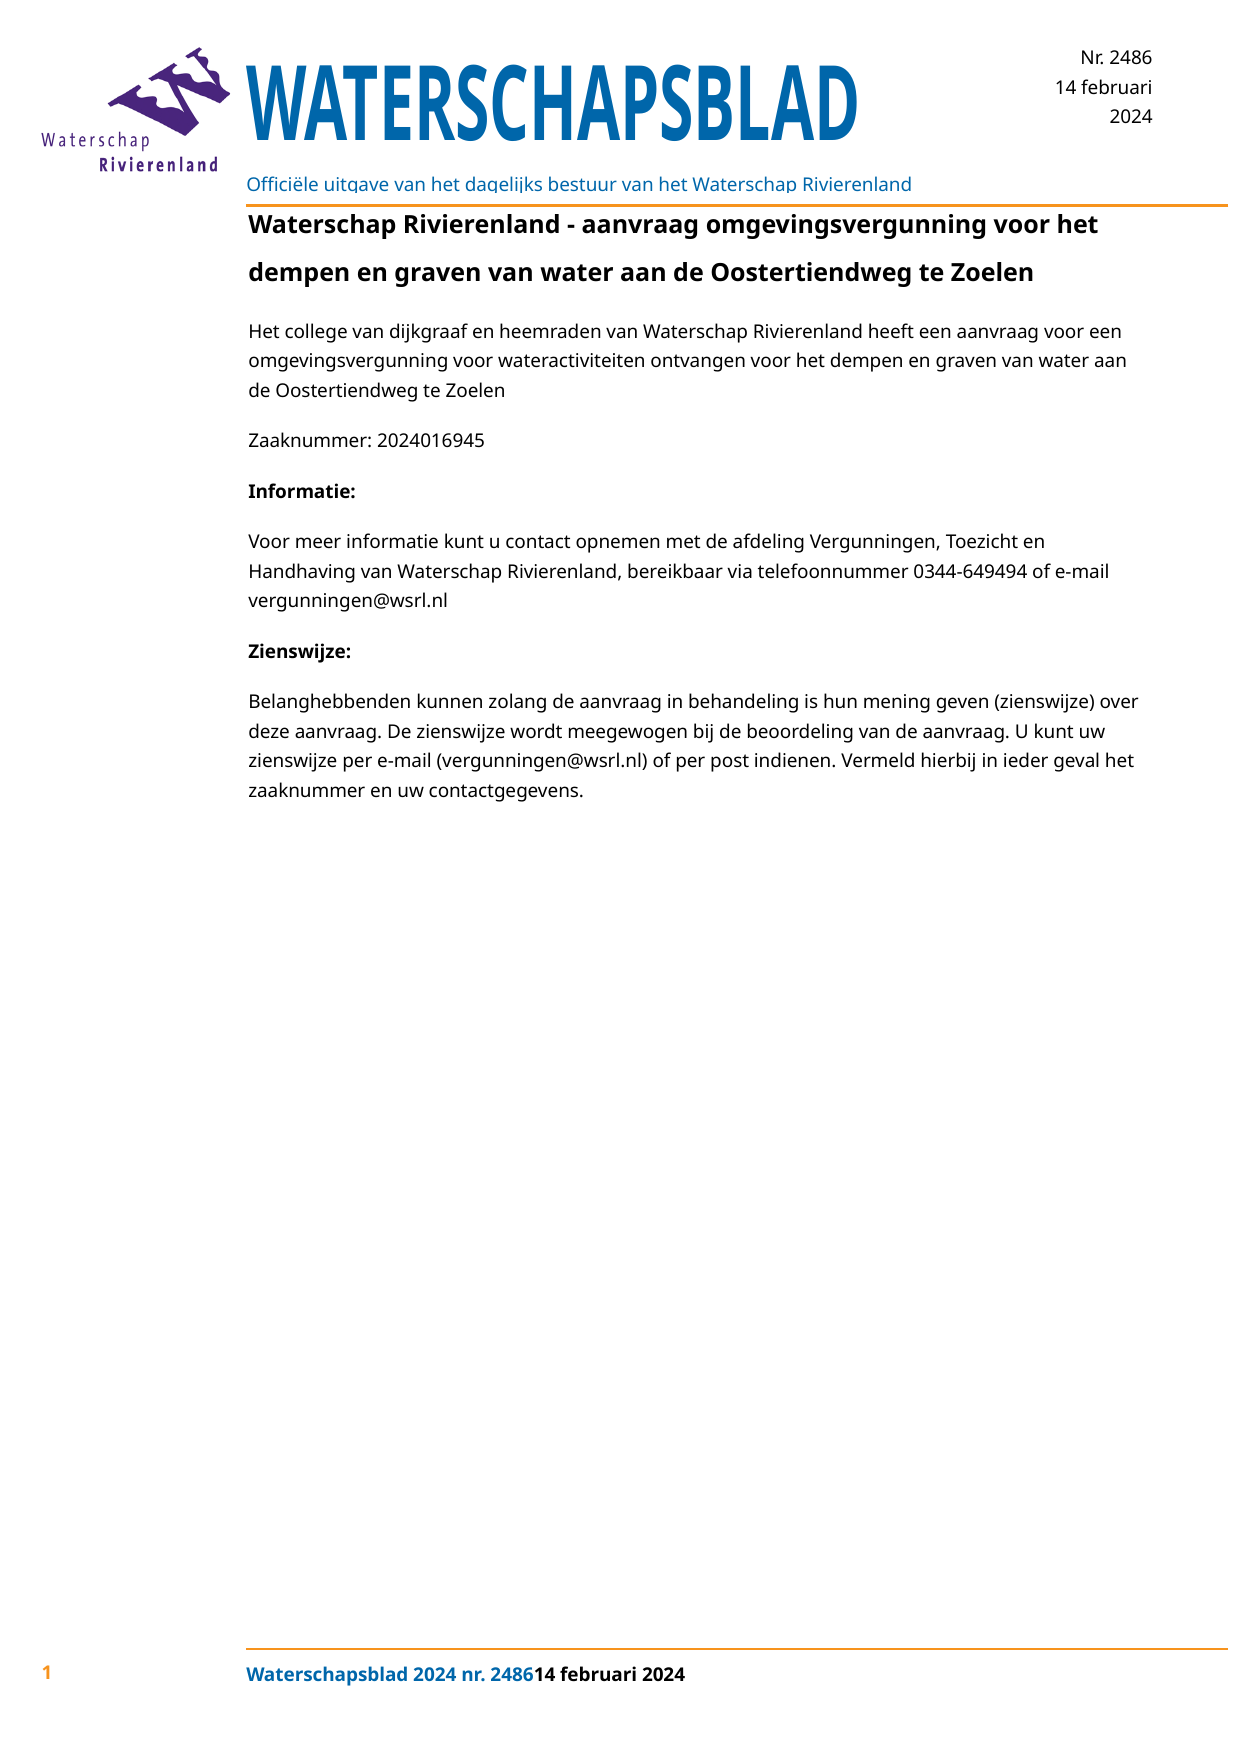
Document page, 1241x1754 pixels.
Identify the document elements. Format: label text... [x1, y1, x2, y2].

text Zaaknummer: 2024016945 [248, 427, 1152, 453]
text Informatie: [248, 478, 1152, 504]
text Voor meer informatie kunt u contact opnemen met de afdeling Vergunningen, Toezicht en Handhaving van Waterschap Rivierenland, bereikbaar via telefoonnummer 0344-649494 of e-mail vergunningen@wsrl.nl [248, 528, 1152, 613]
text Het college van dijkgraaf en heemraden van Waterschap Rivierenland heeft een aanvraag voor een omgevingsvergunning voor wateractiviteiten ontvangen voor het dempen en graven van water aan de Oostertiendweg te Zoelen [248, 318, 1152, 403]
text Zienswijze: [248, 638, 1152, 664]
picture [41, 47, 231, 172]
text Waterschap Rivierenland - aanvraag omgevingsvergunning voor het dempen en graven van water aan de Oostertiendweg te Zoelen [248, 207, 1152, 288]
text Belanghebbenden kunnen zolang de aanvraag in behandeling is hun mening geven (zienswijze) over deze aanvraag. De zienswijze wordt meegewogen bij de beoordeling van de aanvraag. U kunt uw zienswijze per e-mail (vergunningen@wsrl.nl) of per post indienen. Vermeld hierbij in ieder geval het zaaknummer en uw contactgegevens. [248, 688, 1152, 803]
